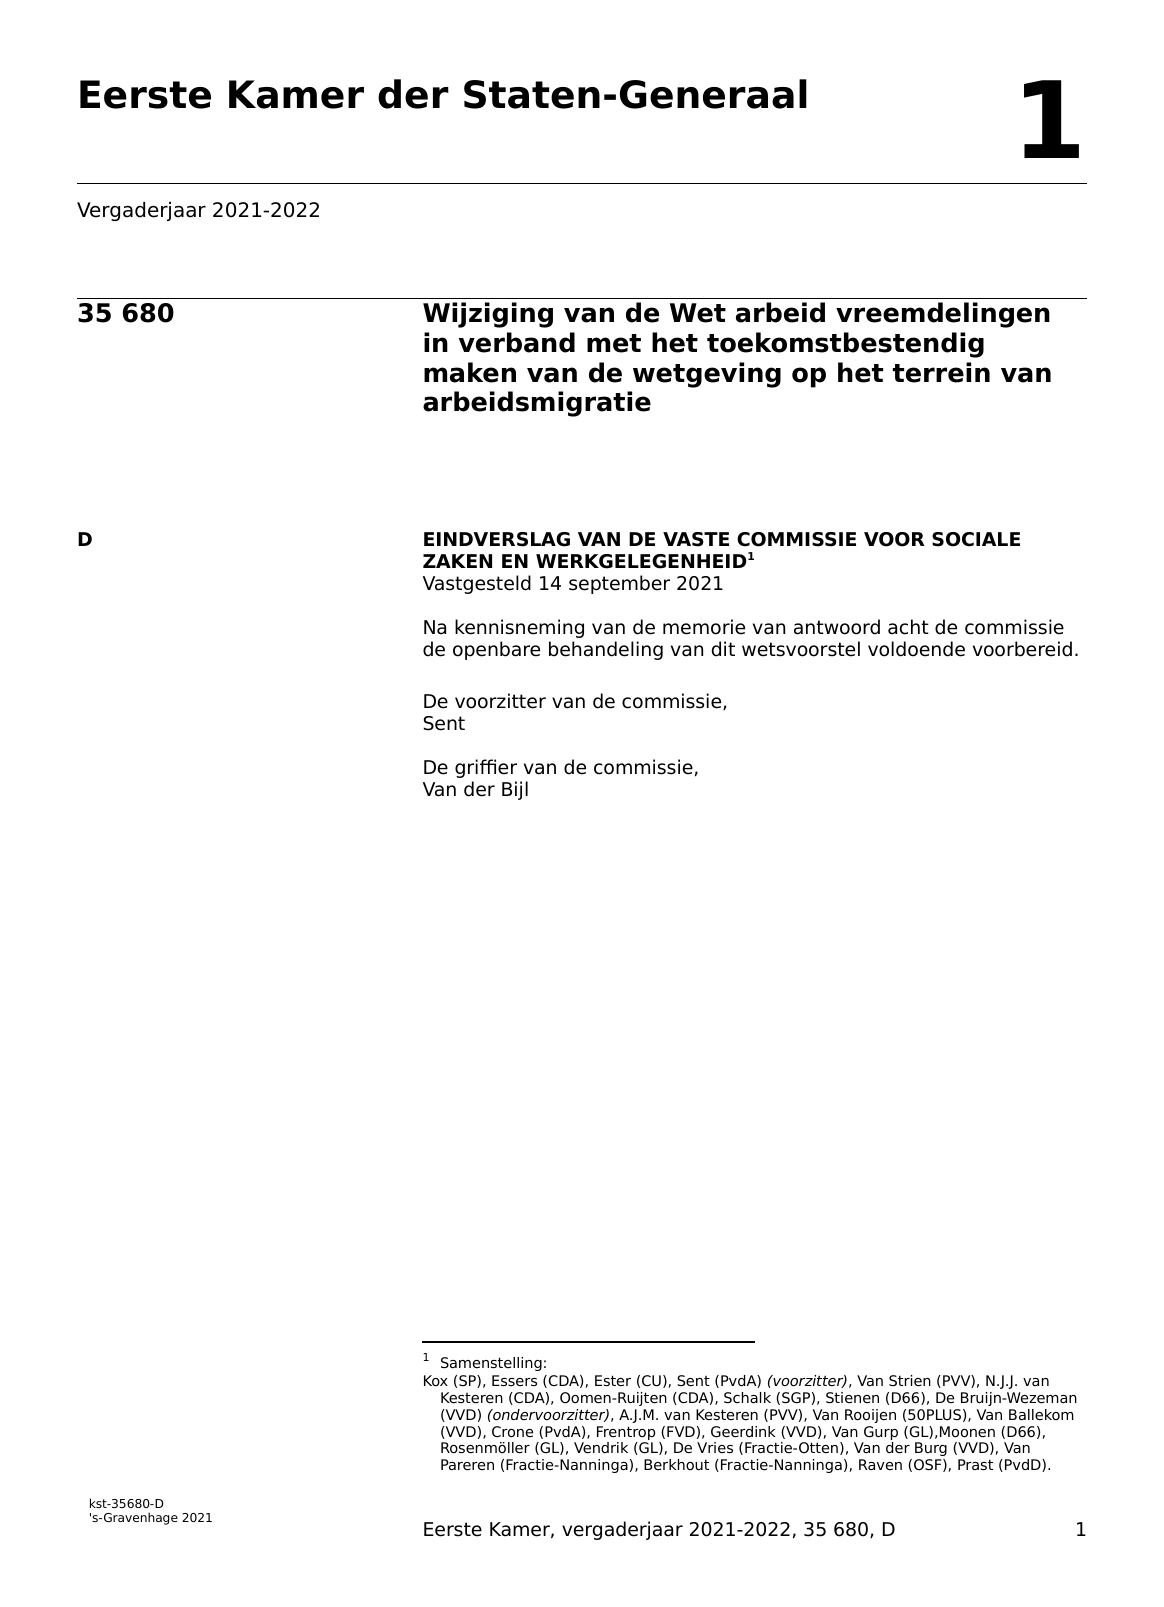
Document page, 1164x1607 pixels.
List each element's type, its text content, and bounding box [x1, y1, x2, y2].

subtitle 35 680 Wijziging van de Wet arbeid vreemdelingen in verband met het toekomstbestendig maken van de wetgeving op het terrein van arbeidsmigratie [77, 299, 1087, 418]
text 's-Gravenhage 2021 [88, 1511, 323, 1525]
text Samenstelling: [422, 1351, 1087, 1373]
subtitle D EINDVERSLAG VAN DE VASTE COMMISSIE VOOR SOCIALE ZAKEN EN WERKGELEGENHEID [77, 529, 1087, 573]
text De griffier van de commissie, Van der Bijl [422, 757, 1087, 801]
text Kox (SP), Essers (CDA), Ester (CU), Sent (PvdA) (voorzitter), Van Strien (PVV), N.J.J. van Kesteren (CDA), Oomen-Ruijten (CDA), Schalk (SGP), Stienen (D66), De Bruijn-Wezeman (VVD) (ondervoorzitter), A.J.M. van Kesteren (PVV), Van Rooijen (50PLUS), Van Ballekom (VVD), Crone (PvdA), Frentrop (FVD), Geerdink (VVD), Van Gurp (GL),Moonen (D66), Rosenmöller (GL), Vendrik (GL), De Vries (Fractie-Otten), Van der Burg (VVD), Van Pareren (Fractie-Nanninga), Berkhout (Fractie-Nanninga), Raven (OSF), Prast (PvdD). [422, 1373, 1087, 1474]
table_header 1 [886, 59, 1087, 183]
table_header Eerste Kamer der Staten-Generaal [77, 59, 886, 183]
text Na kennisneming van de memorie van antwoord acht de commissie de openbare behandeling van dit wetsvoorstel voldoende voorbereid. [422, 617, 1087, 661]
text kst-35680-D [88, 1497, 323, 1511]
table_cell Vergaderjaar 2021-2022 [77, 184, 1087, 298]
text De voorzitter van de commissie, Sent [422, 691, 1087, 735]
text Vastgesteld 14 september 2021 [422, 573, 1087, 595]
